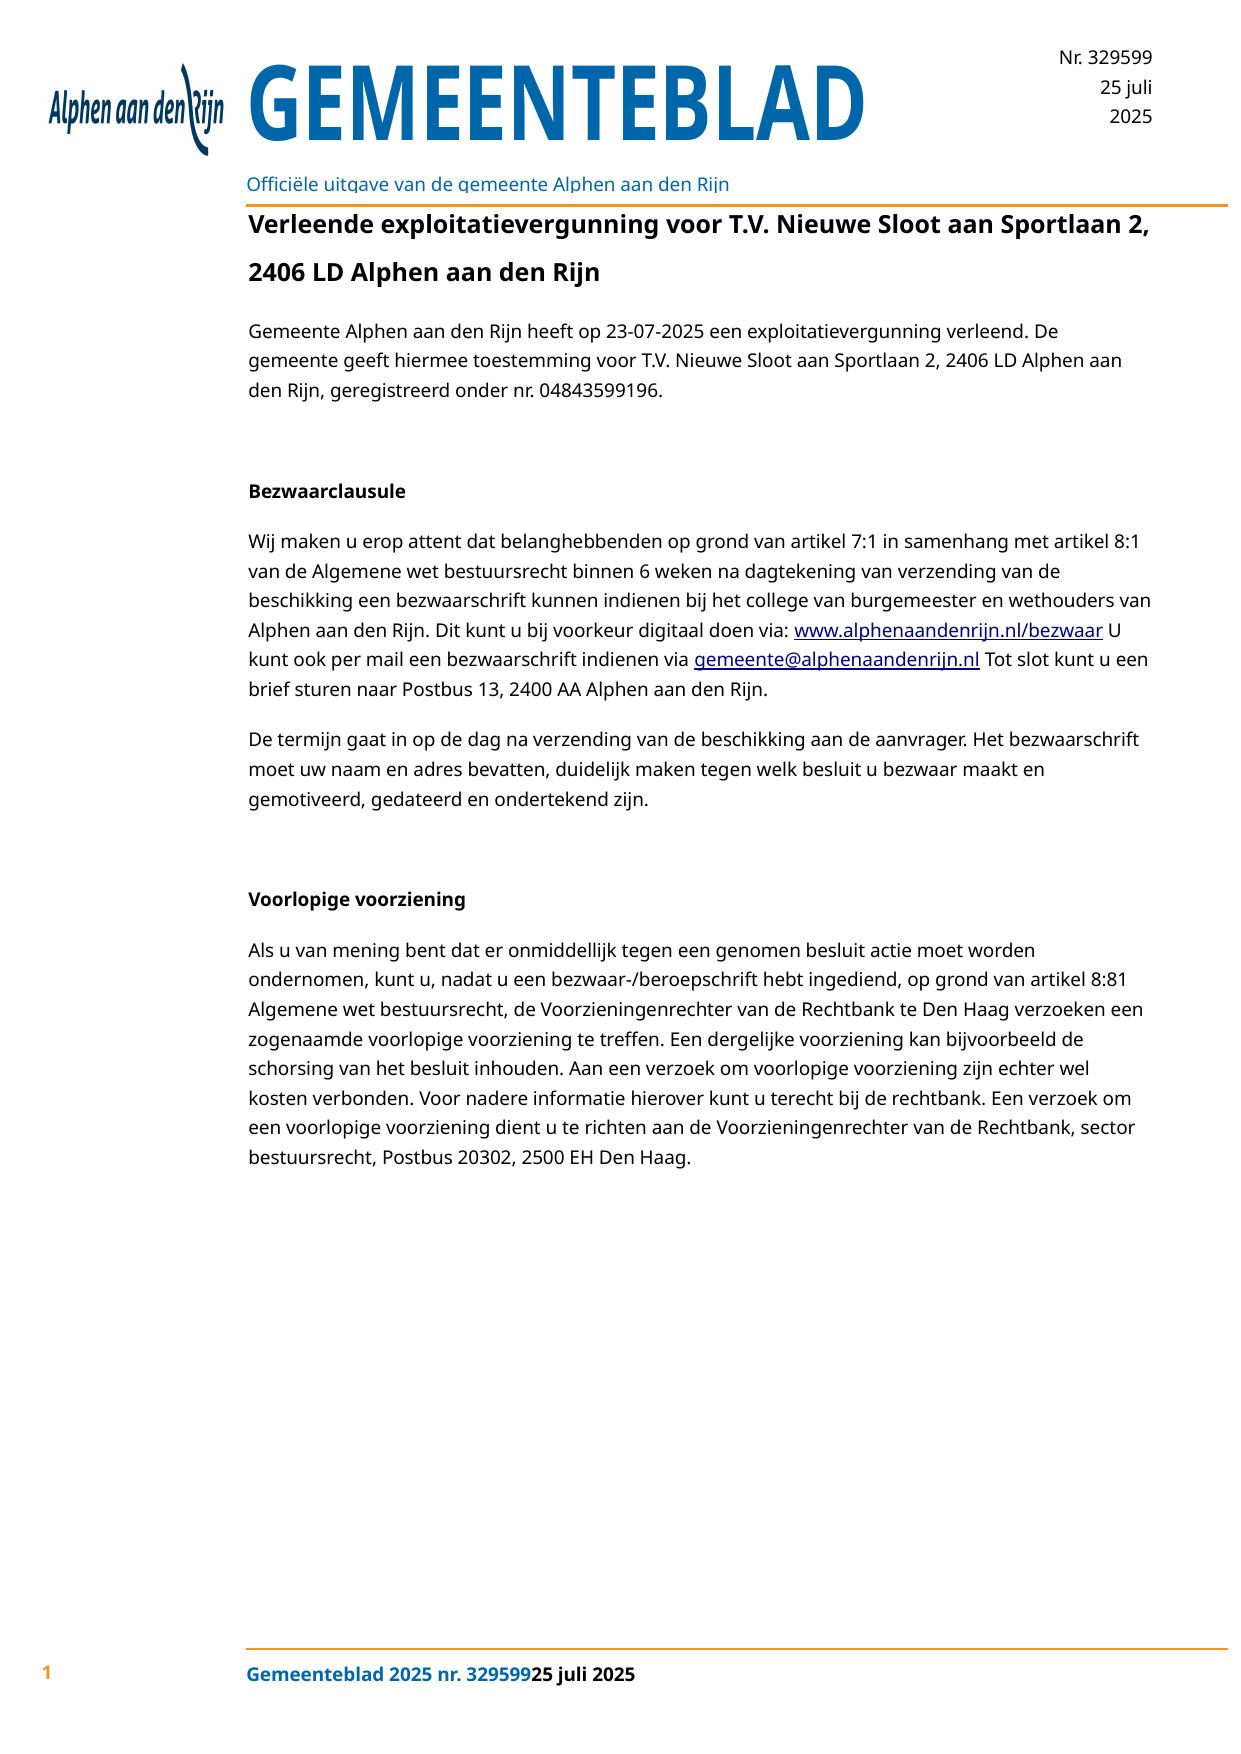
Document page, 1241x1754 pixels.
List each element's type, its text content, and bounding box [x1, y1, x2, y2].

text De termijn gaat in op de dag na verzending van de beschikking aan de aanvrager. Het bezwaarschrift moet uw naam en adres bevatten, duidelijk maken tegen welk besluit u bezwaar maakt en gemotiveerd, gedateerd en ondertekend zijn. [248, 727, 1152, 812]
text Wij maken u erop attent dat belanghebbenden op grond van artikel 7:1 in samenhang met artikel 8:1 van de Algemene wet bestuursrecht binnen 6 weken na dagtekening van verzending van de beschikking een bezwaarschrift kunnen indienen bij het college van burgemeester en wethouders van Alphen aan den Rijn. Dit kunt u bij voorkeur digitaal doen via: www.alphenaandenrijn.nl/bezwaar U kunt ook per mail een bezwaarschrift indienen via gemeente@alphenaandenrijn.nl Tot slot kunt u een brief sturen naar Postbus 13, 2400 AA Alphen aan den Rijn. [248, 528, 1152, 702]
text Gemeente Alphen aan den Rijn heeft op 23-07-2025 een exploitatievergunning verleend. De gemeente geeft hiermee toestemming voor T.V. Nieuwe Sloot aan Sportlaan 2, 2406 LD Alphen aan den Rijn, geregistreerd onder nr. 04843599196. [248, 318, 1152, 403]
text Verleende exploitatievergunning voor T.V. Nieuwe Sloot aan Sportlaan 2, 2406 LD Alphen aan den Rijn [248, 207, 1152, 288]
text Voorlopige voorziening [248, 887, 1152, 912]
text Als u van mening bent dat er onmiddellijk tegen een genomen besluit actie moet worden ondernomen, kunt u, nadat u een bezwaar-/beroepschrift hebt ingediend, op grond van artikel 8:81 Algemene wet bestuursrecht, de Voorzieningenrechter van de Rechtbank te Den Haag verzoeken een zogenaamde voorlopige voorziening te treffen. Een dergelijke voorziening kan bijvoorbeeld de schorsing van het besluit inhouden. Aan een verzoek om voorlopige voorziening zijn echter wel kosten verbonden. Voor nadere informatie hierover kunt u terecht bij de rechtbank. Een verzoek om een voorlopige voorziening dient u te richten aan de Voorzieningenrechter van de Rechtbank, sector bestuursrecht, Postbus 20302, 2500 EH Den Haag. [248, 937, 1152, 1170]
text Bezwaarclausule [248, 478, 1152, 504]
picture [41, 47, 231, 172]
